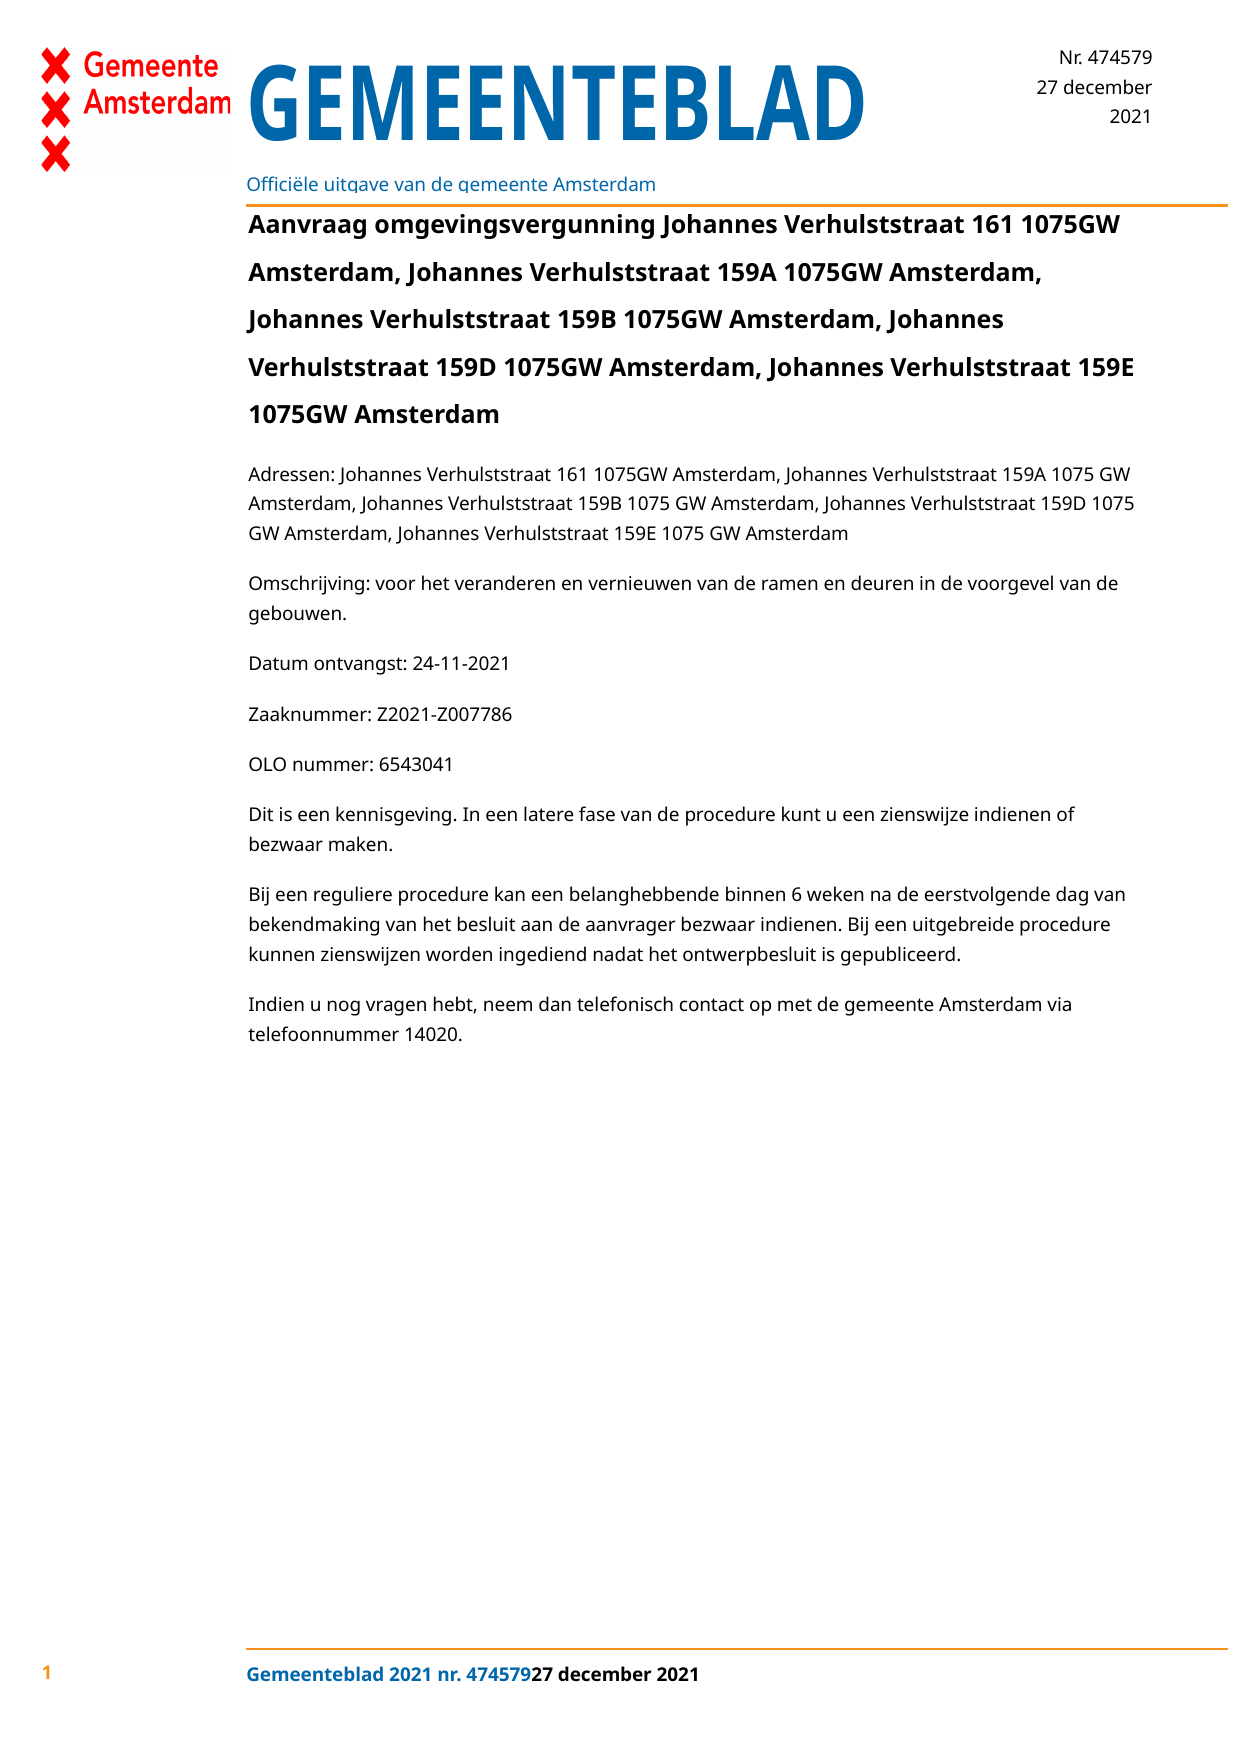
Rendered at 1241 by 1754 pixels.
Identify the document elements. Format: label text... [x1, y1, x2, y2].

text Indien u nog vragen hebt, neem dan telefonisch contact op met de gemeente Amsterdam via telefoonnummer 14020. [248, 991, 1152, 1046]
text Zaaknummer: Z2021-Z007786 [248, 701, 1152, 726]
text Bij een reguliere procedure kan een belanghebbende binnen 6 weken na de eerstvolgende dag van bekendmaking van het besluit aan de aanvrager bezwaar indienen. Bij een uitgebreide procedure kunnen zienswijzen worden ingediend nadat het ontwerpbesluit is gepubliceerd. [248, 882, 1152, 966]
picture [41, 47, 231, 172]
text OLO nummer: 6543041 [248, 751, 1152, 777]
text Datum ontvangst: 24-11-2021 [248, 650, 1152, 676]
text Aanvraag omgevingsvergunning Johannes Verhulststraat 161 1075GW Amsterdam, Johannes Verhulststraat 159A 1075GW Amsterdam, Johannes Verhulststraat 159B 1075GW Amsterdam, Johannes Verhulststraat 159D 1075GW Amsterdam, Johannes Verhulststraat 159E 1075GW Amsterdam [248, 207, 1152, 431]
text Dit is een kennisgeving. In een latere fase van de procedure kunt u een zienswijze indienen of bezwaar maken. [248, 802, 1152, 857]
text Omschrijving: voor het veranderen en vernieuwen van de ramen en deuren in de voorgevel van de gebouwen. [248, 570, 1152, 626]
text Adressen: Johannes Verhulststraat 161 1075GW Amsterdam, Johannes Verhulststraat 159A 1075 GW Amsterdam, Johannes Verhulststraat 159B 1075 GW Amsterdam, Johannes Verhulststraat 159D 1075 GW Amsterdam, Johannes Verhulststraat 159E 1075 GW Amsterdam [248, 461, 1152, 546]
